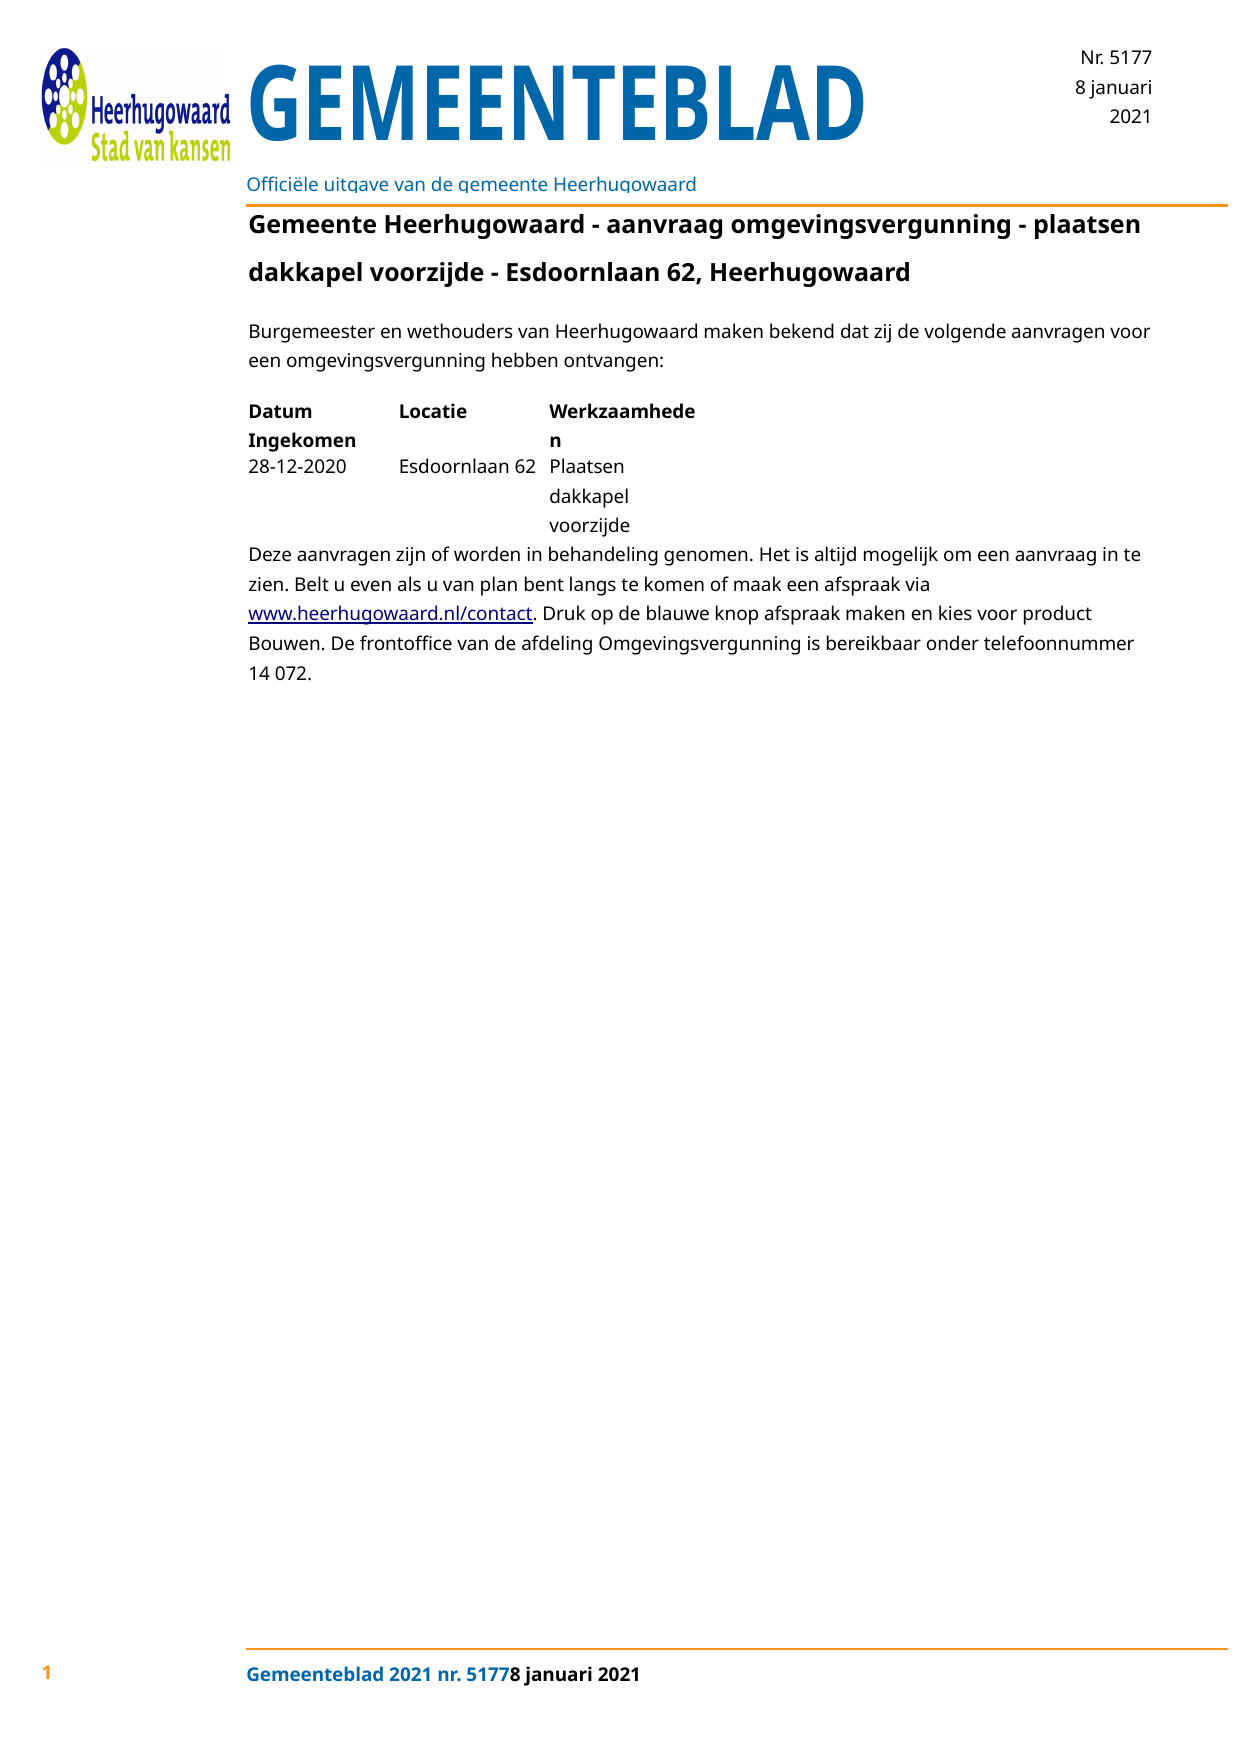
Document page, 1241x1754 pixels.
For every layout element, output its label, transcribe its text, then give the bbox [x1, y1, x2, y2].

text Burgemeester en wethouders van Heerhugowaard maken bekend dat zij de volgende aanvragen voor een omgevingsvergunning hebben ontvangen: [248, 318, 1152, 373]
table_header Datum Ingekomen [248, 398, 398, 453]
table_cell Esdoornlaan 62 [399, 453, 549, 538]
text Deze aanvragen zijn of worden in behandeling genomen. Het is altijd mogelijk om een aanvraag in te zien. Belt u even als u van plan bent langs te komen of maak een afspraak via www.heerhugowaard.nl/contact. Druk op de blauwe knop afspraak maken en kies voor product Bouwen. De frontoffice van de afdeling Omgevingsvergunning is bereikbaar onder telefoonnummer 14 072. [248, 541, 1152, 686]
table_header Locatie [399, 398, 549, 453]
table_header Werkzaamheden [549, 398, 700, 453]
text Gemeente Heerhugowaard - aanvraag omgevingsvergunning - plaatsen dakkapel voorzijde - Esdoornlaan 62, Heerhugowaard [248, 207, 1152, 288]
picture [41, 47, 231, 172]
table_cell Plaatsen dakkapel voorzijde [549, 453, 700, 538]
table_cell 28-12-2020 [248, 453, 398, 538]
